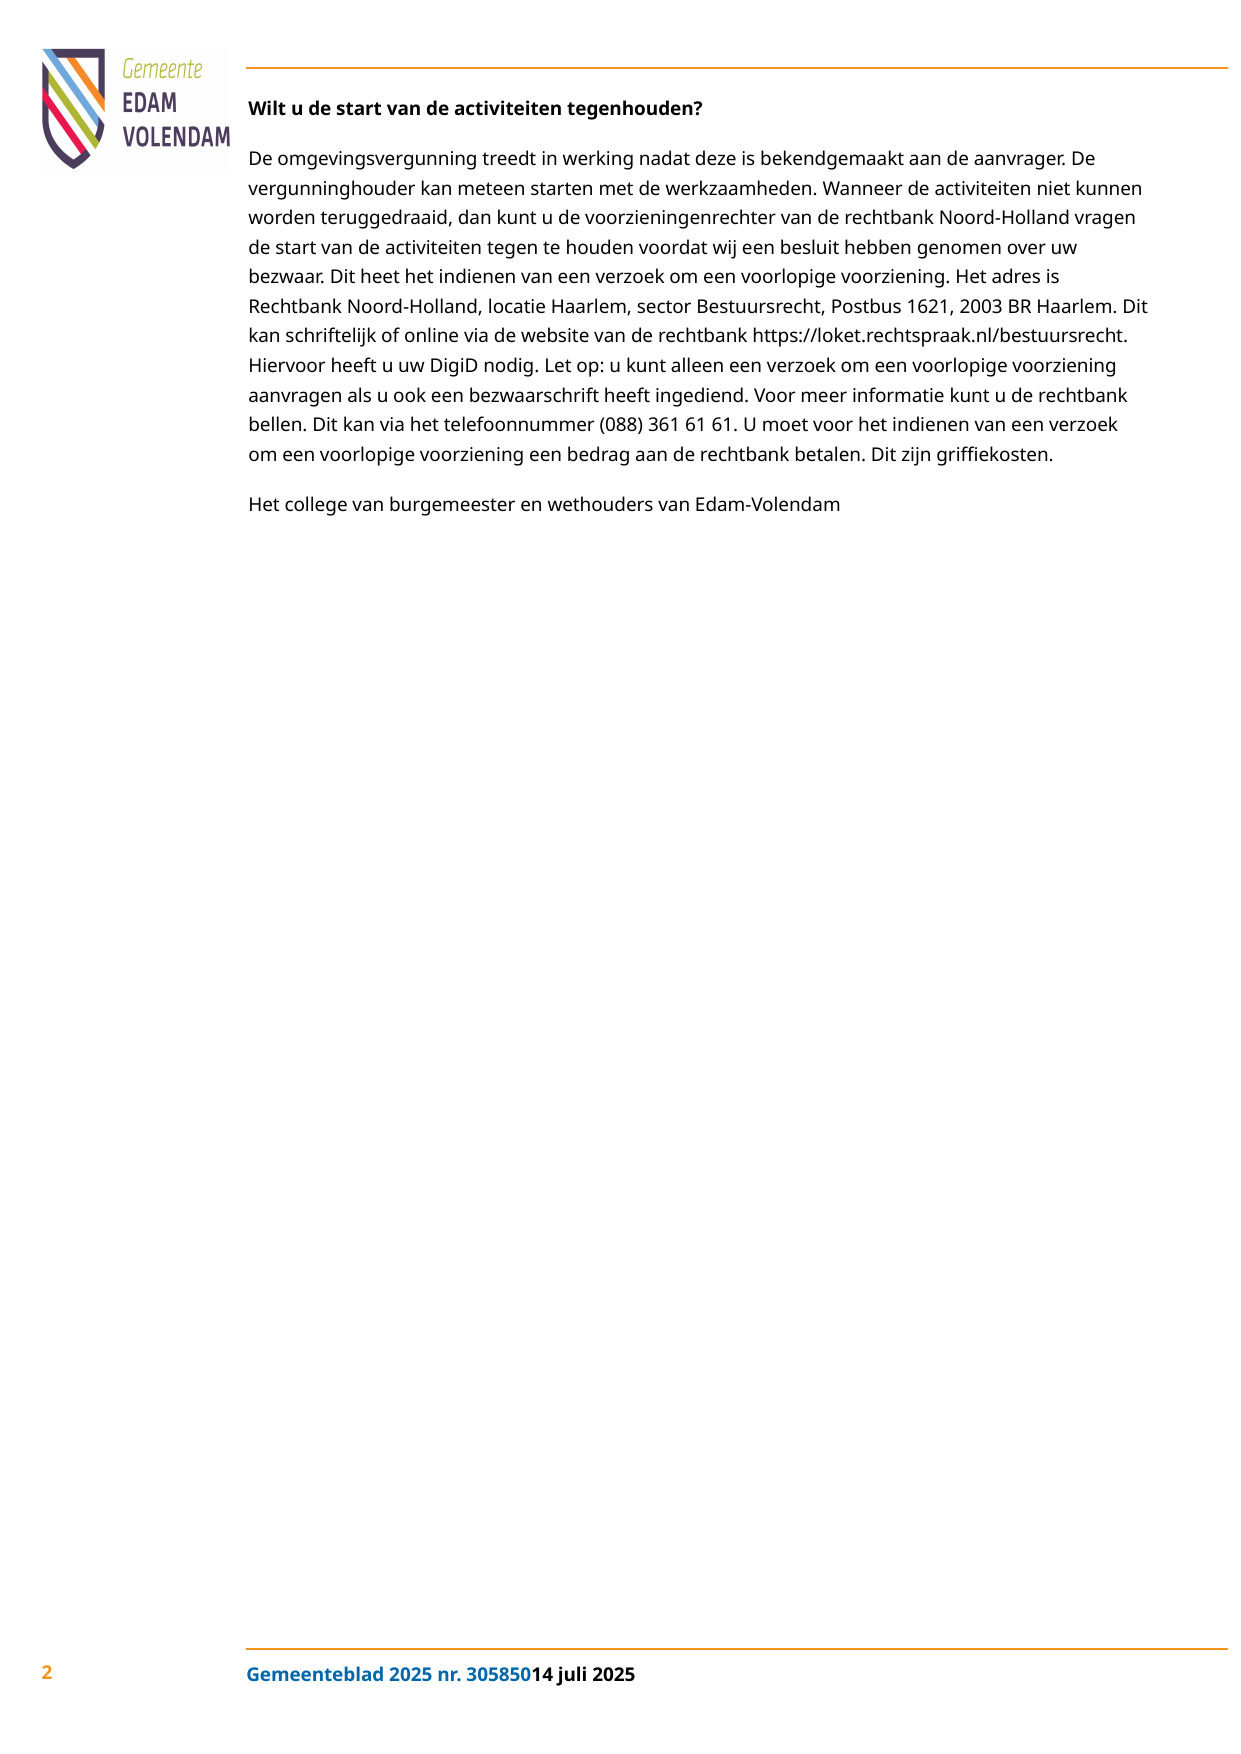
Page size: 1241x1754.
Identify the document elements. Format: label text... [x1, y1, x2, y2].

picture [41, 47, 231, 172]
text Het college van burgemeester en wethouders van Edam-Volendam [248, 491, 1152, 517]
text Wilt u de start van de activiteiten tegenhouden? [248, 95, 1152, 121]
text De omgevingsvergunning treedt in werking nadat deze is bekendgemaakt aan de aanvrager. De vergunninghouder kan meteen starten met de werkzaamheden. Wanneer de activiteiten niet kunnen worden teruggedraaid, dan kunt u de voorzieningenrechter van de rechtbank Noord-Holland vragen de start van de activiteiten tegen te houden voordat wij een besluit hebben genomen over uw bezwaar. Dit heet het indienen van een verzoek om een voorlopige voorziening. Het adres is Rechtbank Noord-Holland, locatie Haarlem, sector Bestuursrecht, Postbus 1621, 2003 BR Haarlem. Dit kan schriftelijk of online via de website van de rechtbank https://loket.rechtspraak.nl/bestuursrecht. Hiervoor heeft u uw DigiD nodig. Let op: u kunt alleen een verzoek om een voorlopige voorziening aanvragen als u ook een bezwaarschrift heeft ingediend. Voor meer informatie kunt u de rechtbank bellen. Dit kan via het telefoonnummer (088) 361 61 61. U moet voor het indienen van een verzoek om een voorlopige voorziening een bedrag aan de rechtbank betalen. Dit zijn griffiekosten. [248, 145, 1152, 467]
